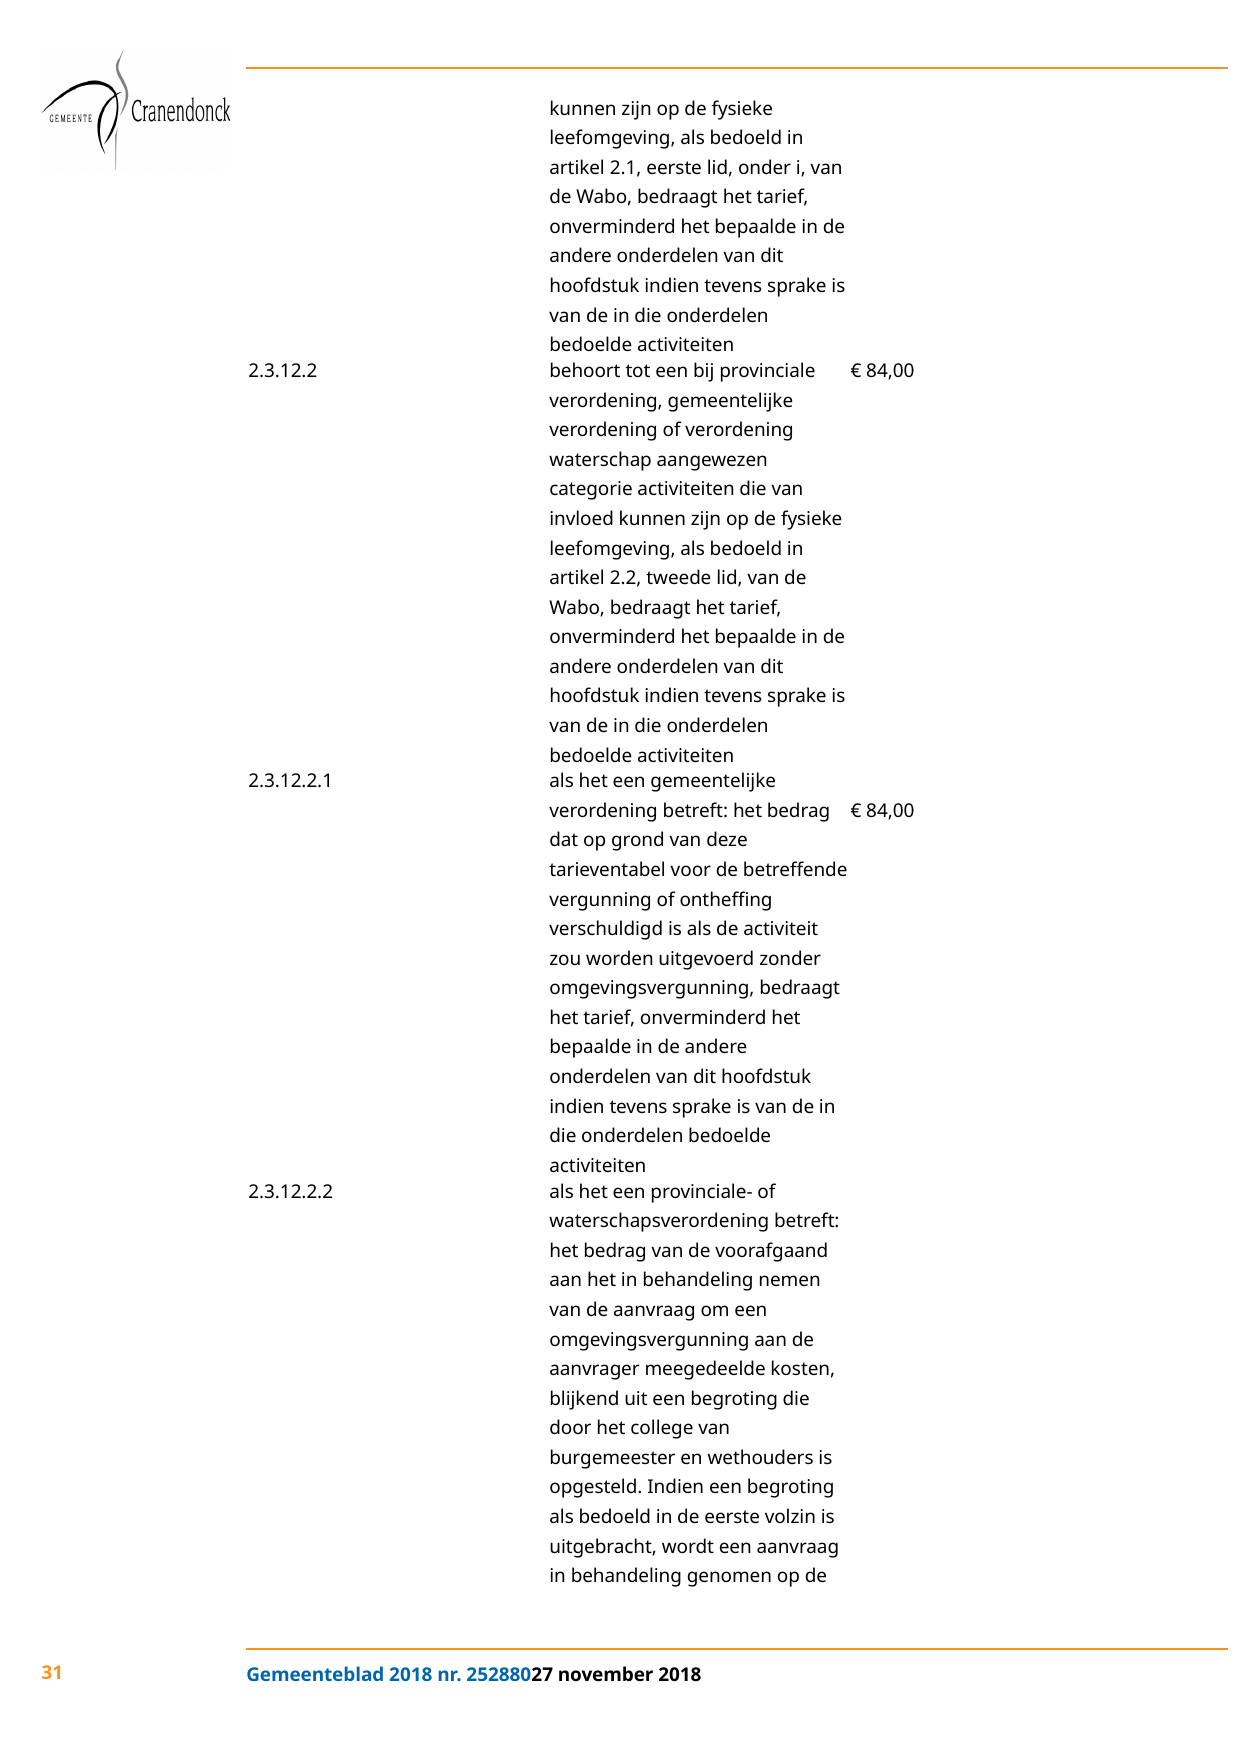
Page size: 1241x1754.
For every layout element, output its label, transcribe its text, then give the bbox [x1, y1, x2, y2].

table_cell € 84,00 [850, 768, 1152, 1178]
table_cell 2.3.12.2 [248, 357, 549, 767]
table_cell kunnen zijn op de fysieke leefomgeving, als bedoeld in artikel 2.1, eerste lid, onder i, van de Wabo, bedraagt het tarief, onverminderd het bepaalde in de andere onderdelen van dit hoofdstuk indien tevens sprake is van de in die onderdelen bedoelde activiteiten [549, 95, 850, 357]
table_cell behoort tot een bij provinciale verordening, gemeentelijke verordening of verordening waterschap aangewezen categorie activiteiten die van invloed kunnen zijn op de fysieke leefomgeving, als bedoeld in artikel 2.2, tweede lid, van de Wabo, bedraagt het tarief, onverminderd het bepaalde in de andere onderdelen van dit hoofdstuk indien tevens sprake is van de in die onderdelen bedoelde activiteiten [549, 357, 850, 767]
table_cell 2.3.12.2.1 [248, 768, 549, 1178]
table_cell [850, 95, 1152, 357]
table_cell [248, 95, 549, 357]
table_cell [850, 1178, 1152, 1588]
table_cell als het een provinciale- of waterschapsverordening betreft: het bedrag van de voorafgaand aan het in behandeling nemen van de aanvraag om een omgevingsvergunning aan de aanvrager meegedeelde kosten, blijkend uit een begroting die door het college van burgemeester en wethouders is opgesteld. Indien een begroting als bedoeld in de eerste volzin is uitgebracht, wordt een aanvraag in behandeling genomen op de [549, 1178, 850, 1588]
table_cell als het een gemeentelijke verordening betreft: het bedrag dat op grond van deze tarieventabel voor de betreffende vergunning of ontheffing verschuldigd is als de activiteit zou worden uitgevoerd zonder omgevingsvergunning, bedraagt het tarief, onverminderd het bepaalde in de andere onderdelen van dit hoofdstuk indien tevens sprake is van de in die onderdelen bedoelde activiteiten [549, 768, 850, 1178]
table_cell 2.3.12.2.2 [248, 1178, 549, 1588]
picture [41, 47, 231, 172]
table_cell € 84,00 [850, 357, 1152, 767]
